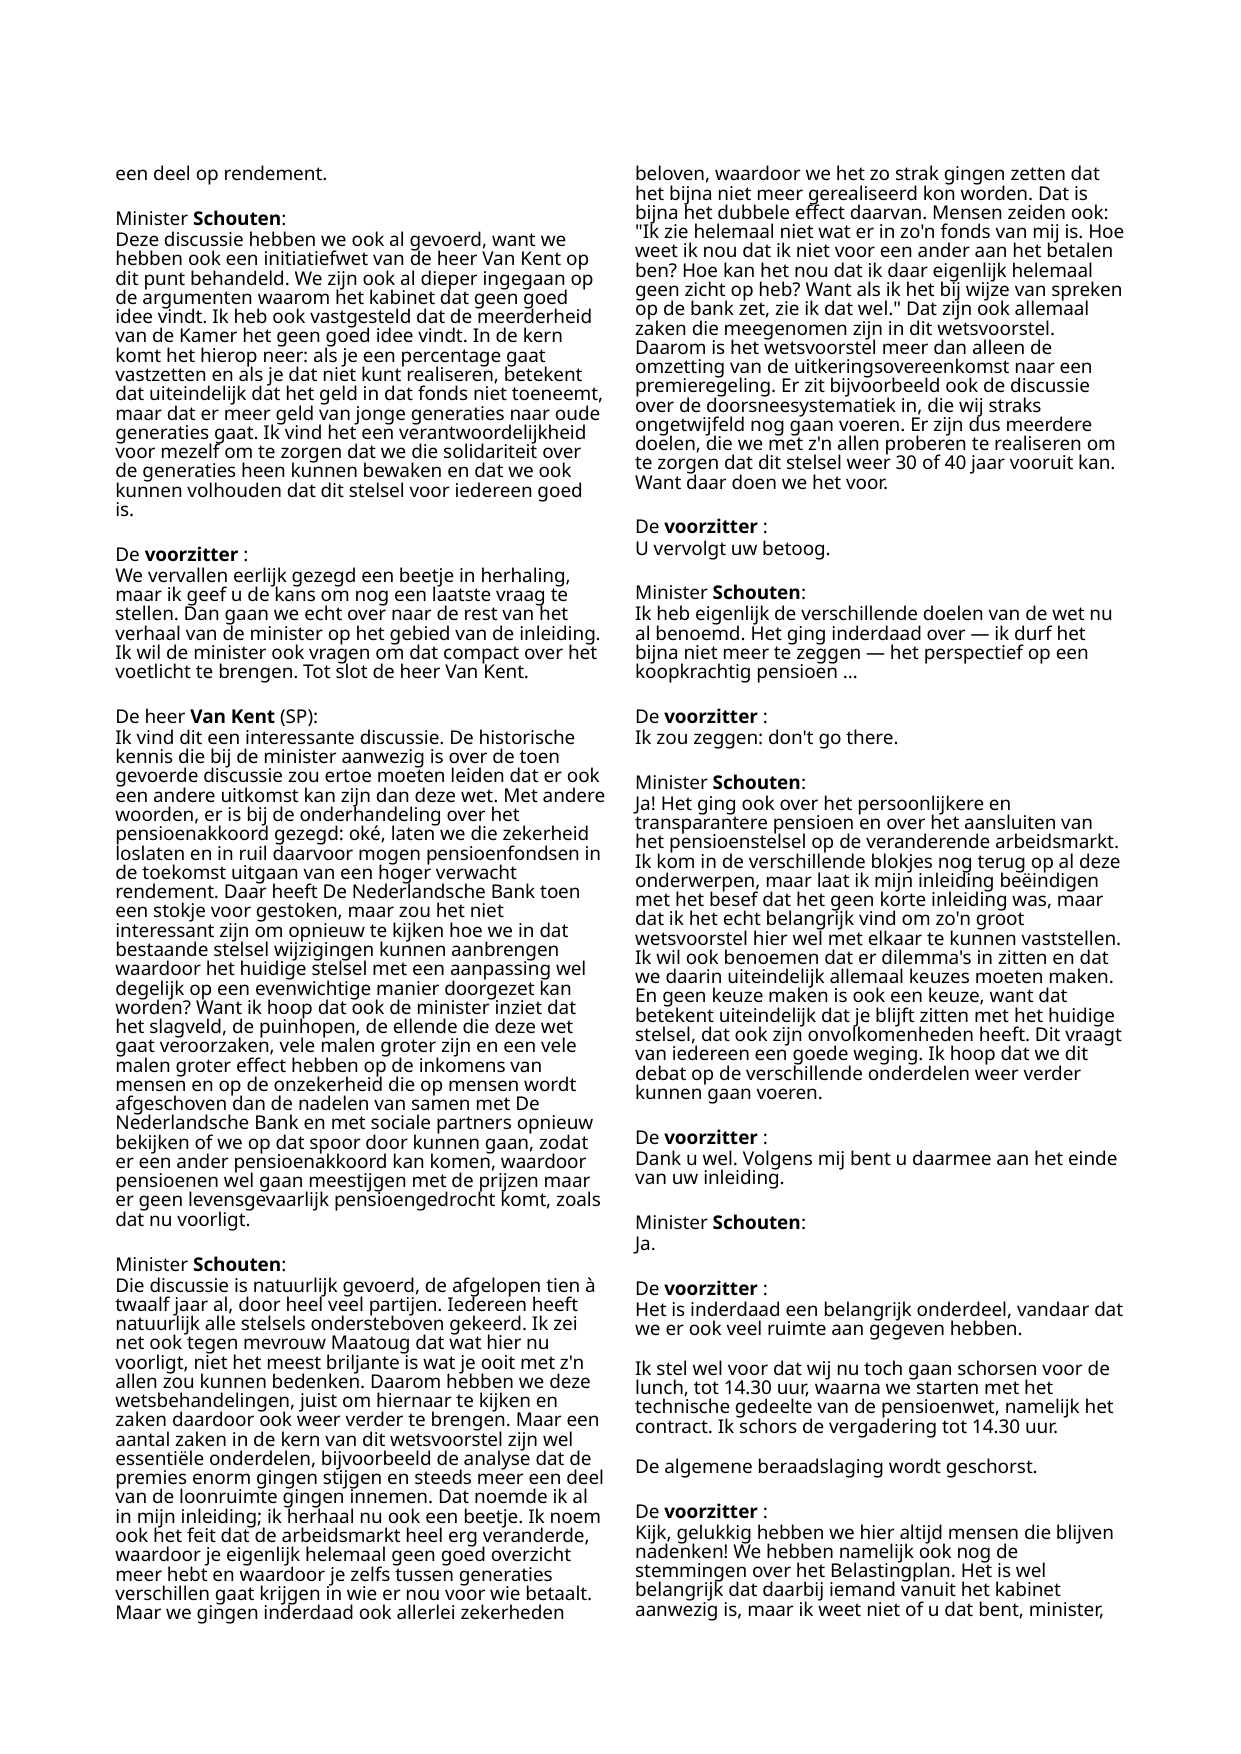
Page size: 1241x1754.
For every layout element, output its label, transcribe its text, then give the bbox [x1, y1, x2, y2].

text Ik zou zeggen: don't go there. [635, 729, 1125, 748]
text U vervolgt uw betoog. [635, 539, 1125, 559]
text Minister Schouten: [115, 205, 605, 231]
text Die discussie is natuurlijk gevoerd, de afgelopen tien à twaalf jaar al, door heel veel partijen. Iedereen heeft natuurlijk alle stelsels ondersteboven gekeerd. Ik zei net ook tegen mevrouw Maatoug dat wat hier nu voorligt, niet het meest briljante is wat je ooit met z'n allen zou kunnen bedenken. Daarom hebben we deze wetsbehandelingen, juist om hiernaar te kijken en zaken daardoor ook weer verder te brengen. Maar een aantal zaken in de kern van dit wetsvoorstel zijn wel essentiële onderdelen, bijvoorbeeld de analyse dat de premies enorm gingen stijgen en steeds meer een deel van de loonruimte gingen innemen. Dat noemde ik al in mijn inleiding; ik herhaal nu ook een beetje. Ik noem ook het feit dat de arbeidsmarkt heel erg veranderde, waardoor je eigenlijk helemaal geen goed overzicht meer hebt en waardoor je zelfs tussen generaties verschillen gaat krijgen in wie er nou voor wie betaalt. Maar we gingen inderdaad ook allerlei zekerheden [115, 1277, 605, 1623]
text De voorzitter : [635, 514, 1125, 539]
text Minister Schouten: [115, 1251, 605, 1277]
text Ja! Het ging ook over het persoonlijkere en transparantere pensioen en over het aansluiten van het pensioenstelsel op de veranderende arbeidsmarkt. Ik kom in de verschillende blokjes nog terug op al deze onderwerpen, maar laat ik mijn inleiding beëindigen met het besef dat het geen korte inleiding was, maar dat ik het echt belangrijk vind om zo'n groot wetsvoorstel hier wel met elkaar te kunnen vaststellen. Ik wil ook benoemen dat er dilemma's in zitten en dat we daarin uiteindelijk allemaal keuzes moeten maken. En geen keuze maken is ook een keuze, want dat betekent uiteindelijk dat je blijft zitten met het huidige stelsel, dat ook zijn onvolkomenheden heeft. Dit vraagt van iedereen een goede weging. Ik hoop dat we dit debat op de verschillende onderdelen weer verder kunnen gaan voeren. [635, 795, 1125, 1103]
text De heer Van Kent (SP): [115, 703, 605, 729]
text De voorzitter : [115, 541, 605, 567]
text Ik heb eigenlijk de verschillende doelen van de wet nu al benoemd. Het ging inderdaad over — ik durf het bijna niet meer te zeggen — het perspectief op een koopkrachtig pensioen … [635, 605, 1125, 682]
text Het is inderdaad een belangrijk onderdeel, vandaar dat we er ook veel ruimte aan gegeven hebben. [635, 1301, 1125, 1339]
text De voorzitter : [635, 703, 1125, 729]
text Minister Schouten: [635, 579, 1125, 605]
text De algemene beraadslaging wordt geschorst. [635, 1458, 1125, 1477]
text Deze discussie hebben we ook al gevoerd, want we hebben ook een initiatiefwet van de heer Van Kent op dit punt behandeld. We zijn ook al dieper ingegaan op de argumenten waarom het kabinet dat geen goed idee vindt. Ik heb ook vastgesteld dat de meerderheid van de Kamer het geen goed idee vindt. In de kern komt het hierop neer: als je een percentage gaat vastzetten en als je dat niet kunt realiseren, betekent dat uiteindelijk dat het geld in dat fonds niet toeneemt, maar dat er meer geld van jonge generaties naar oude generaties gaat. Ik vind het een verantwoordelijkheid voor mezelf om te zorgen dat we die solidariteit over de generaties heen kunnen bewaken en dat we ook kunnen volhouden dat dit stelsel voor iedereen goed is. [115, 231, 605, 520]
text Minister Schouten: [635, 769, 1125, 795]
text De voorzitter : [635, 1275, 1125, 1301]
text Dank u wel. Volgens mij bent u daarmee aan het einde van uw inleiding. [635, 1150, 1125, 1188]
text Ja. [635, 1235, 1125, 1254]
text De voorzitter : [635, 1498, 1125, 1524]
text We vervallen eerlijk gezegd een beetje in herhaling, maar ik geef u de kans om nog een laatste vraag te stellen. Dan gaan we echt over naar de rest van het verhaal van de minister op het gebied van de inleiding. Ik wil de minister ook vragen om dat compact over het voetlicht te brengen. Tot slot de heer Van Kent. [115, 567, 605, 682]
text De voorzitter : [635, 1124, 1125, 1150]
text Minister Schouten: [635, 1209, 1125, 1235]
text Kijk, gelukkig hebben we hier altijd mensen die blijven nadenken! We hebben namelijk ook nog de stemmingen over het Belastingplan. Het is wel belangrijk dat daarbij iemand vanuit het kabinet aanwezig is, maar ik weet niet of u dat bent, minister, [635, 1524, 1125, 1620]
text beloven, waardoor we het zo strak gingen zetten dat het bijna niet meer gerealiseerd kon worden. Dat is bijna het dubbele effect daarvan. Mensen zeiden ook: "Ik zie helemaal niet wat er in zo'n fonds van mij is. Hoe weet ik nou dat ik niet voor een ander aan het betalen ben? Hoe kan het nou dat ik daar eigenlijk helemaal geen zicht op heb? Want als ik het bij wijze van spreken op de bank zet, zie ik dat wel." Dat zijn ook allemaal zaken die meegenomen zijn in dit wetsvoorstel. Daarom is het wetsvoorstel meer dan alleen de omzetting van de uitkeringsovereenkomst naar een premieregeling. Er zit bijvoorbeeld ook de discussie over de doorsneesystematiek in, die wij straks ongetwijfeld nog gaan voeren. Er zijn dus meerdere doelen, die we met z'n allen proberen te realiseren om te zorgen dat dit stelsel weer 30 of 40 jaar vooruit kan. Want daar doen we het voor. [635, 165, 1125, 493]
text een deel op rendement. [115, 165, 605, 184]
text Ik stel wel voor dat wij nu toch gaan schorsen voor de lunch, tot 14.30 uur, waarna we starten met het technische gedeelte van de pensioenwet, namelijk het contract. Ik schors de vergadering tot 14.30 uur. [635, 1360, 1125, 1437]
text Ik vind dit een interessante discussie. De historische kennis die bij de minister aanwezig is over de toen gevoerde discussie zou ertoe moeten leiden dat er ook een andere uitkomst kan zijn dan deze wet. Met andere woorden, er is bij de onderhandeling over het pensioenakkoord gezegd: oké, laten we die zekerheid loslaten en in ruil daarvoor mogen pensioenfondsen in de toekomst uitgaan van een hoger verwacht rendement. Daar heeft De Nederlandsche Bank toen een stokje voor gestoken, maar zou het niet interessant zijn om opnieuw te kijken hoe we in dat bestaande stelsel wijzigingen kunnen aanbrengen waardoor het huidige stelsel met een aanpassing wel degelijk op een evenwichtige manier doorgezet kan worden? Want ik hoop dat ook de minister inziet dat het slagveld, de puinhopen, de ellende die deze wet gaat veroorzaken, vele malen groter zijn en een vele malen groter effect hebben op de inkomens van mensen en op de onzekerheid die op mensen wordt afgeschoven dan de nadelen van samen met De Nederlandsche Bank en met sociale partners opnieuw bekijken of we op dat spoor door kunnen gaan, zodat er een ander pensioenakkoord kan komen, waardoor pensioenen wel gaan meestijgen met de prijzen maar er geen levensgevaarlijk pensioengedrocht komt, zoals dat nu voorligt. [115, 729, 605, 1230]
